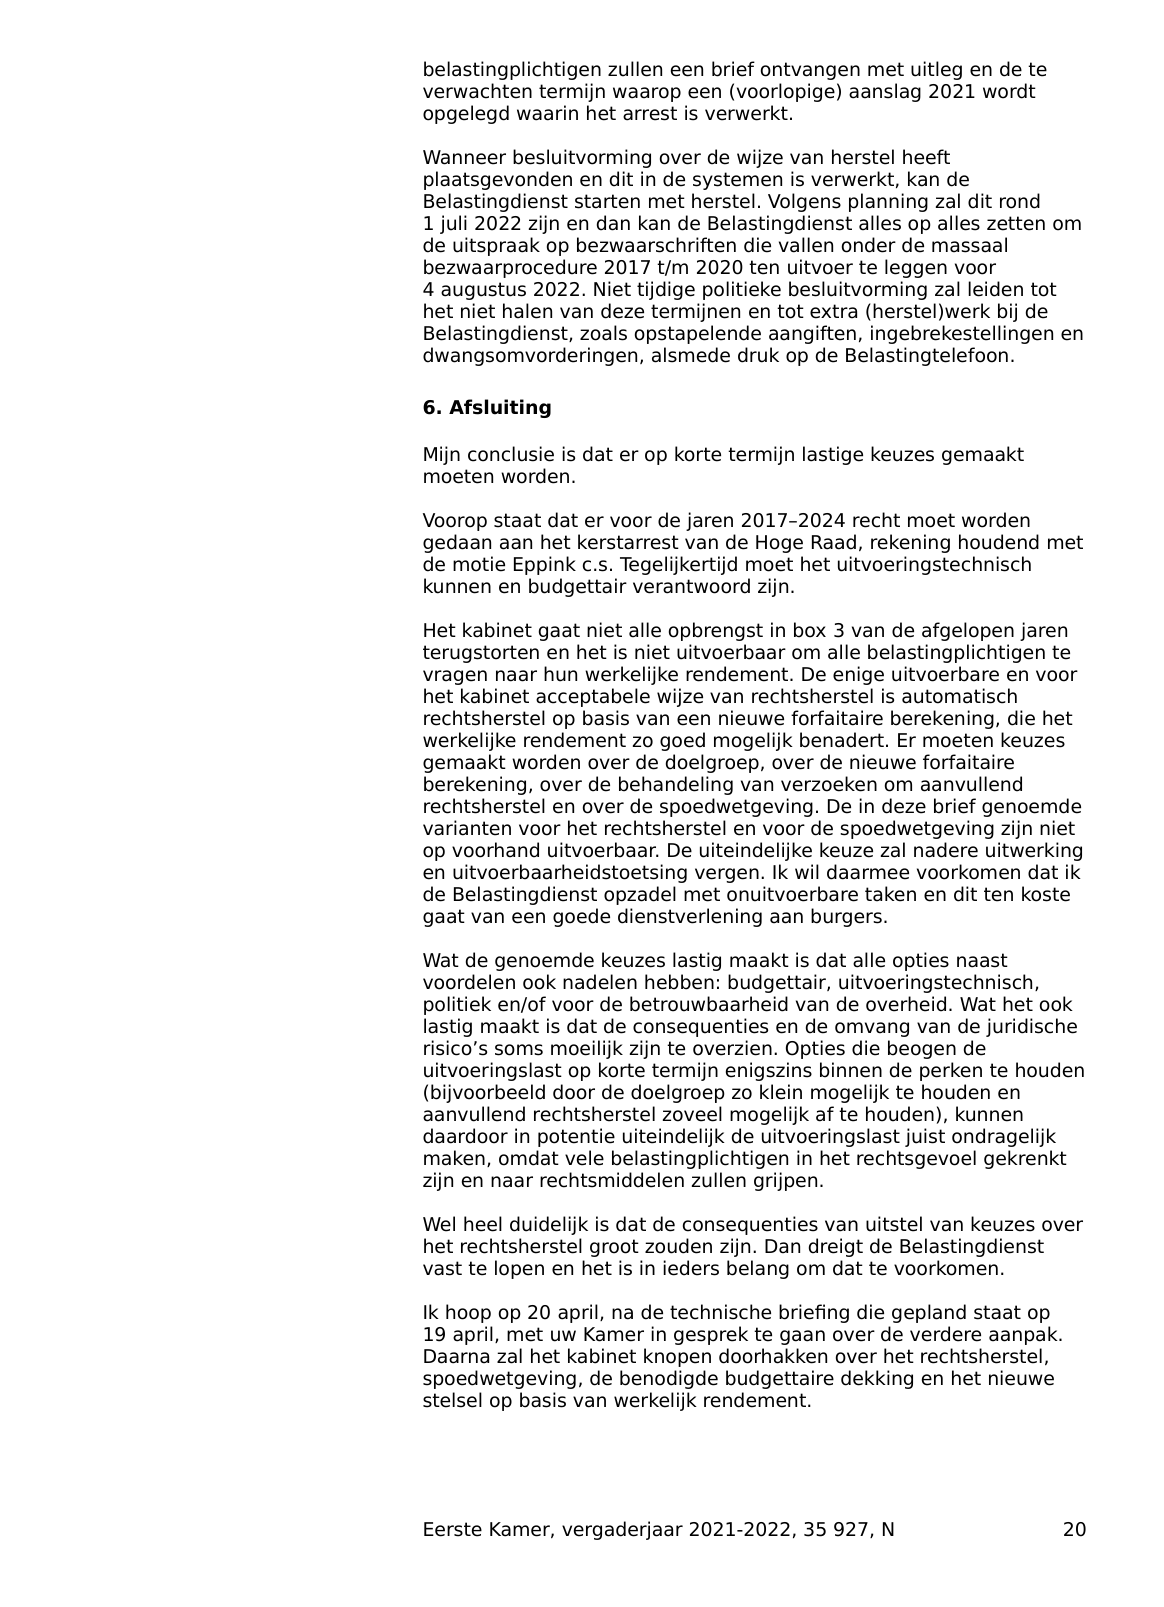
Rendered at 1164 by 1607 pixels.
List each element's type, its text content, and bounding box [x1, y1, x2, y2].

text Wanneer besluitvorming over de wijze van herstel heeft plaatsgevonden en dit in de systemen is verwerkt, kan de Belastingdienst starten met herstel. Volgens planning zal dit rond 1 juli 2022 zijn en dan kan de Belastingdienst alles op alles zetten om de uitspraak op bezwaarschriften die vallen onder de massaal bezwaarprocedure 2017 t/m 2020 ten uitvoer te leggen voor 4 augustus 2022. Niet tijdige politieke besluitvorming zal leiden tot het niet halen van deze termijnen en tot extra (herstel)werk bij de Belastingdienst, zoals opstapelende aangiften, ingebrekestellingen en dwangsomvorderingen, alsmede druk op de Belastingtelefoon. [422, 147, 1087, 367]
text Wat de genoemde keuzes lastig maakt is dat alle opties naast voordelen ook nadelen hebben: budgettair, uitvoeringstechnisch, politiek en/of voor de betrouwbaarheid van de overheid. Wat het ook lastig maakt is dat de consequenties en de omvang van de juridische risico’s soms moeilijk zijn te overzien. Opties die beogen de uitvoeringslast op korte termijn enigszins binnen de perken te houden (bijvoorbeeld door de doelgroep zo klein mogelijk te houden en aanvullend rechtsherstel zoveel mogelijk af te houden), kunnen daardoor in potentie uiteindelijk de uitvoeringslast juist ondragelijk maken, omdat vele belastingplichtigen in het rechtsgevoel gekrenkt zijn en naar rechtsmiddelen zullen grijpen. [422, 950, 1087, 1192]
text Het kabinet gaat niet alle opbrengst in box 3 van de afgelopen jaren terugstorten en het is niet uitvoerbaar om alle belastingplichtigen te vragen naar hun werkelijke rendement. De enige uitvoerbare en voor het kabinet acceptabele wijze van rechtsherstel is automatisch rechtsherstel op basis van een nieuwe forfaitaire berekening, die het werkelijke rendement zo goed mogelijk benadert. Er moeten keuzes gemaakt worden over de doelgroep, over de nieuwe forfaitaire berekening, over de behandeling van verzoeken om aanvullend rechtsherstel en over de spoedwetgeving. De in deze brief genoemde varianten voor het rechtsherstel en voor de spoedwetgeving zijn niet op voorhand uitvoerbaar. De uiteindelijke keuze zal nadere uitwerking en uitvoerbaarheidstoetsing vergen. Ik wil daarmee voorkomen dat ik de Belastingdienst opzadel met onuitvoerbare taken en dit ten koste gaat van een goede dienstverlening aan burgers. [422, 620, 1087, 928]
text Voorop staat dat er voor de jaren 2017–2024 recht moet worden gedaan aan het kerstarrest van de Hoge Raad, rekening houdend met de motie Eppink c.s. Tegelijkertijd moet het uitvoeringstechnisch kunnen en budgettair verantwoord zijn. [422, 510, 1087, 598]
text belastingplichtigen zullen een brief ontvangen met uitleg en de te verwachten termijn waarop een (voorlopige) aanslag 2021 wordt opgelegd waarin het arrest is verwerkt. [422, 59, 1087, 125]
text Wel heel duidelijk is dat de consequenties van uitstel van keuzes over het rechtsherstel groot zouden zijn. Dan dreigt de Belastingdienst vast te lopen en het is in ieders belang om dat te voorkomen. [422, 1214, 1087, 1280]
subtitle 6. Afsluiting [422, 397, 1087, 419]
text Ik hoop op 20 april, na de technische briefing die gepland staat op 19 april, met uw Kamer in gesprek te gaan over de verdere aanpak. Daarna zal het kabinet knopen doorhakken over het rechtsherstel, spoedwetgeving, de benodigde budgettaire dekking en het nieuwe stelsel op basis van werkelijk rendement. [422, 1302, 1087, 1412]
text Mijn conclusie is dat er op korte termijn lastige keuzes gemaakt moeten worden. [422, 444, 1087, 488]
